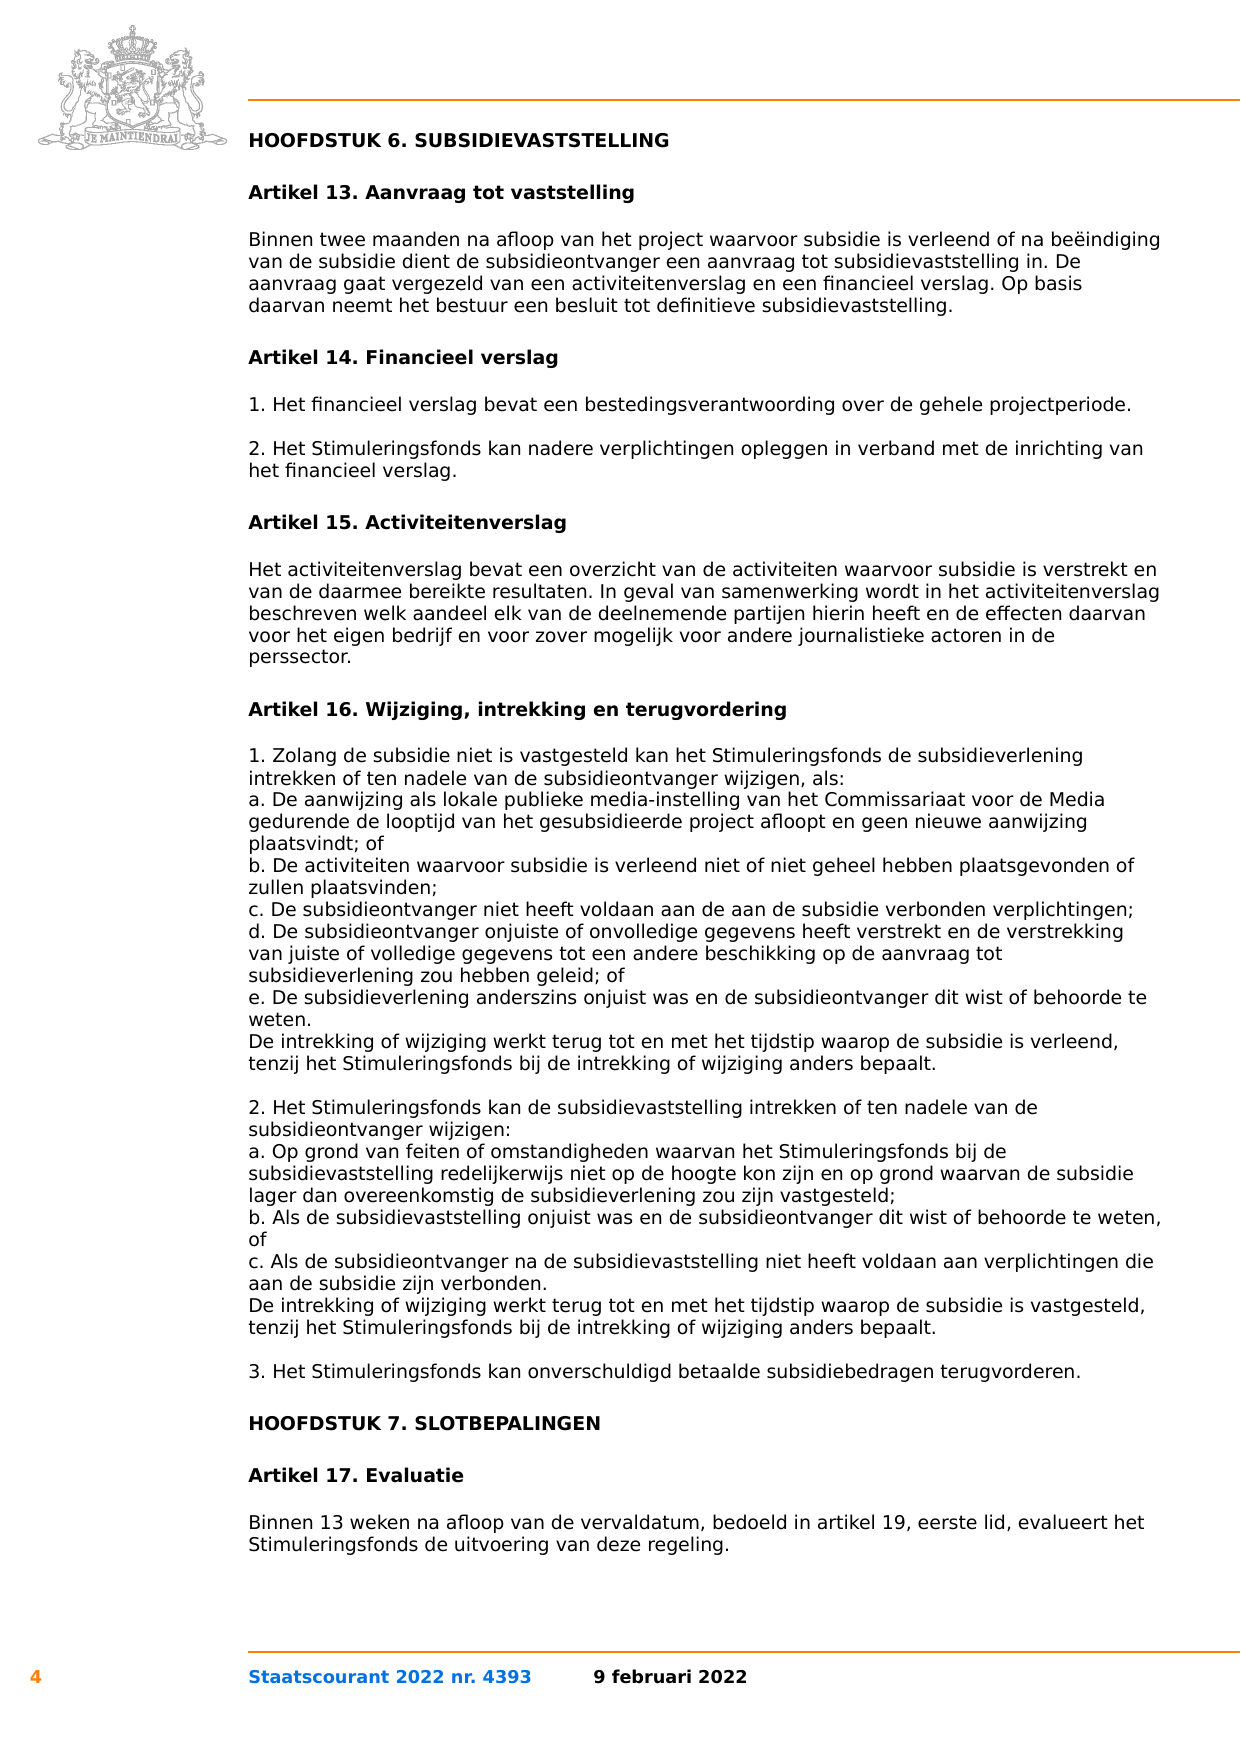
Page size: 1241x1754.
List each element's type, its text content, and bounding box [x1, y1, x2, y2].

text 1. Zolang de subsidie niet is vastgesteld kan het Stimuleringsfonds de subsidieverlening intrekken of ten nadele van de subsidieontvanger wijzigen, als: [248, 745, 1163, 789]
text c. De subsidieontvanger niet heeft voldaan aan de aan de subsidie verbonden verplichtingen; [248, 899, 1163, 921]
subtitle HOOFDSTUK 6. SUBSIDIEVASTSTELLING [248, 130, 1163, 152]
text De intrekking of wijziging werkt terug tot en met het tijdstip waarop de subsidie is verleend, tenzij het Stimuleringsfonds bij de intrekking of wijziging anders bepaalt. [248, 1031, 1163, 1075]
text 2. Het Stimuleringsfonds kan de subsidievaststelling intrekken of ten nadele van de subsidieontvanger wijzigen: [248, 1097, 1163, 1141]
text b. Als de subsidievaststelling onjuist was en de subsidieontvanger dit wist of behoorde te weten, of [248, 1207, 1163, 1251]
subtitle Artikel 13. Aanvraag tot vaststelling [248, 182, 1163, 204]
text Binnen twee maanden na afloop van het project waarvoor subsidie is verleend of na beëindiging van de subsidie dient de subsidieontvanger een aanvraag tot subsidievaststelling in. De aanvraag gaat vergezeld van een activiteitenverslag en een financieel verslag. Op basis daarvan neemt het bestuur een besluit tot definitieve subsidievaststelling. [248, 229, 1163, 317]
text a. De aanwijzing als lokale publieke media-instelling van het Commissariaat voor de Media gedurende de looptijd van het gesubsidieerde project afloopt en geen nieuwe aanwijzing plaatsvindt; of [248, 789, 1163, 855]
text 2. Het Stimuleringsfonds kan nadere verplichtingen opleggen in verband met de inrichting van het financieel verslag. [248, 438, 1163, 482]
subtitle Artikel 14. Financieel verslag [248, 347, 1163, 369]
picture [38, 25, 227, 150]
text 3. Het Stimuleringsfonds kan onverschuldigd betaalde subsidiebedragen terugvorderen. [248, 1361, 1163, 1383]
subtitle HOOFDSTUK 7. SLOTBEPALINGEN [248, 1413, 1163, 1434]
text Het activiteitenverslag bevat een overzicht van de activiteiten waarvoor subsidie is verstrekt en van de daarmee bereikte resultaten. In geval van samenwerking wordt in het activiteitenverslag beschreven welk aandeel elk van de deelnemende partijen hierin heeft en de effecten daarvan voor het eigen bedrijf en voor zover mogelijk voor andere journalistieke actoren in de perssector. [248, 558, 1163, 668]
text b. De activiteiten waarvoor subsidie is verleend niet of niet geheel hebben plaatsgevonden of zullen plaatsvinden; [248, 855, 1163, 899]
text a. Op grond van feiten of omstandigheden waarvan het Stimuleringsfonds bij de subsidievaststelling redelijkerwijs niet op de hoogte kon zijn en op grond waarvan de subsidie lager dan overeenkomstig de subsidieverlening zou zijn vastgesteld; [248, 1141, 1163, 1207]
text 1. Het financieel verslag bevat een bestedingsverantwoording over de gehele projectperiode. [248, 394, 1163, 416]
text Binnen 13 weken na afloop van de vervaldatum, bedoeld in artikel 19, eerste lid, evalueert het Stimuleringsfonds de uitvoering van deze regeling. [248, 1512, 1163, 1556]
text d. De subsidieontvanger onjuiste of onvolledige gegevens heeft verstrekt en de verstrekking van juiste of volledige gegevens tot een andere beschikking op de aanvraag tot subsidieverlening zou hebben geleid; of [248, 921, 1163, 987]
subtitle Artikel 15. Activiteitenverslag [248, 512, 1163, 533]
subtitle Artikel 17. Evaluatie [248, 1464, 1163, 1487]
text De intrekking of wijziging werkt terug tot en met het tijdstip waarop de subsidie is vastgesteld, tenzij het Stimuleringsfonds bij de intrekking of wijziging anders bepaalt. [248, 1295, 1163, 1339]
subtitle Artikel 16. Wijziging, intrekking en terugvordering [248, 698, 1163, 720]
text e. De subsidieverlening anderszins onjuist was en de subsidieontvanger dit wist of behoorde te weten. [248, 987, 1163, 1031]
text c. Als de subsidieontvanger na de subsidievaststelling niet heeft voldaan aan verplichtingen die aan de subsidie zijn verbonden. [248, 1251, 1163, 1295]
